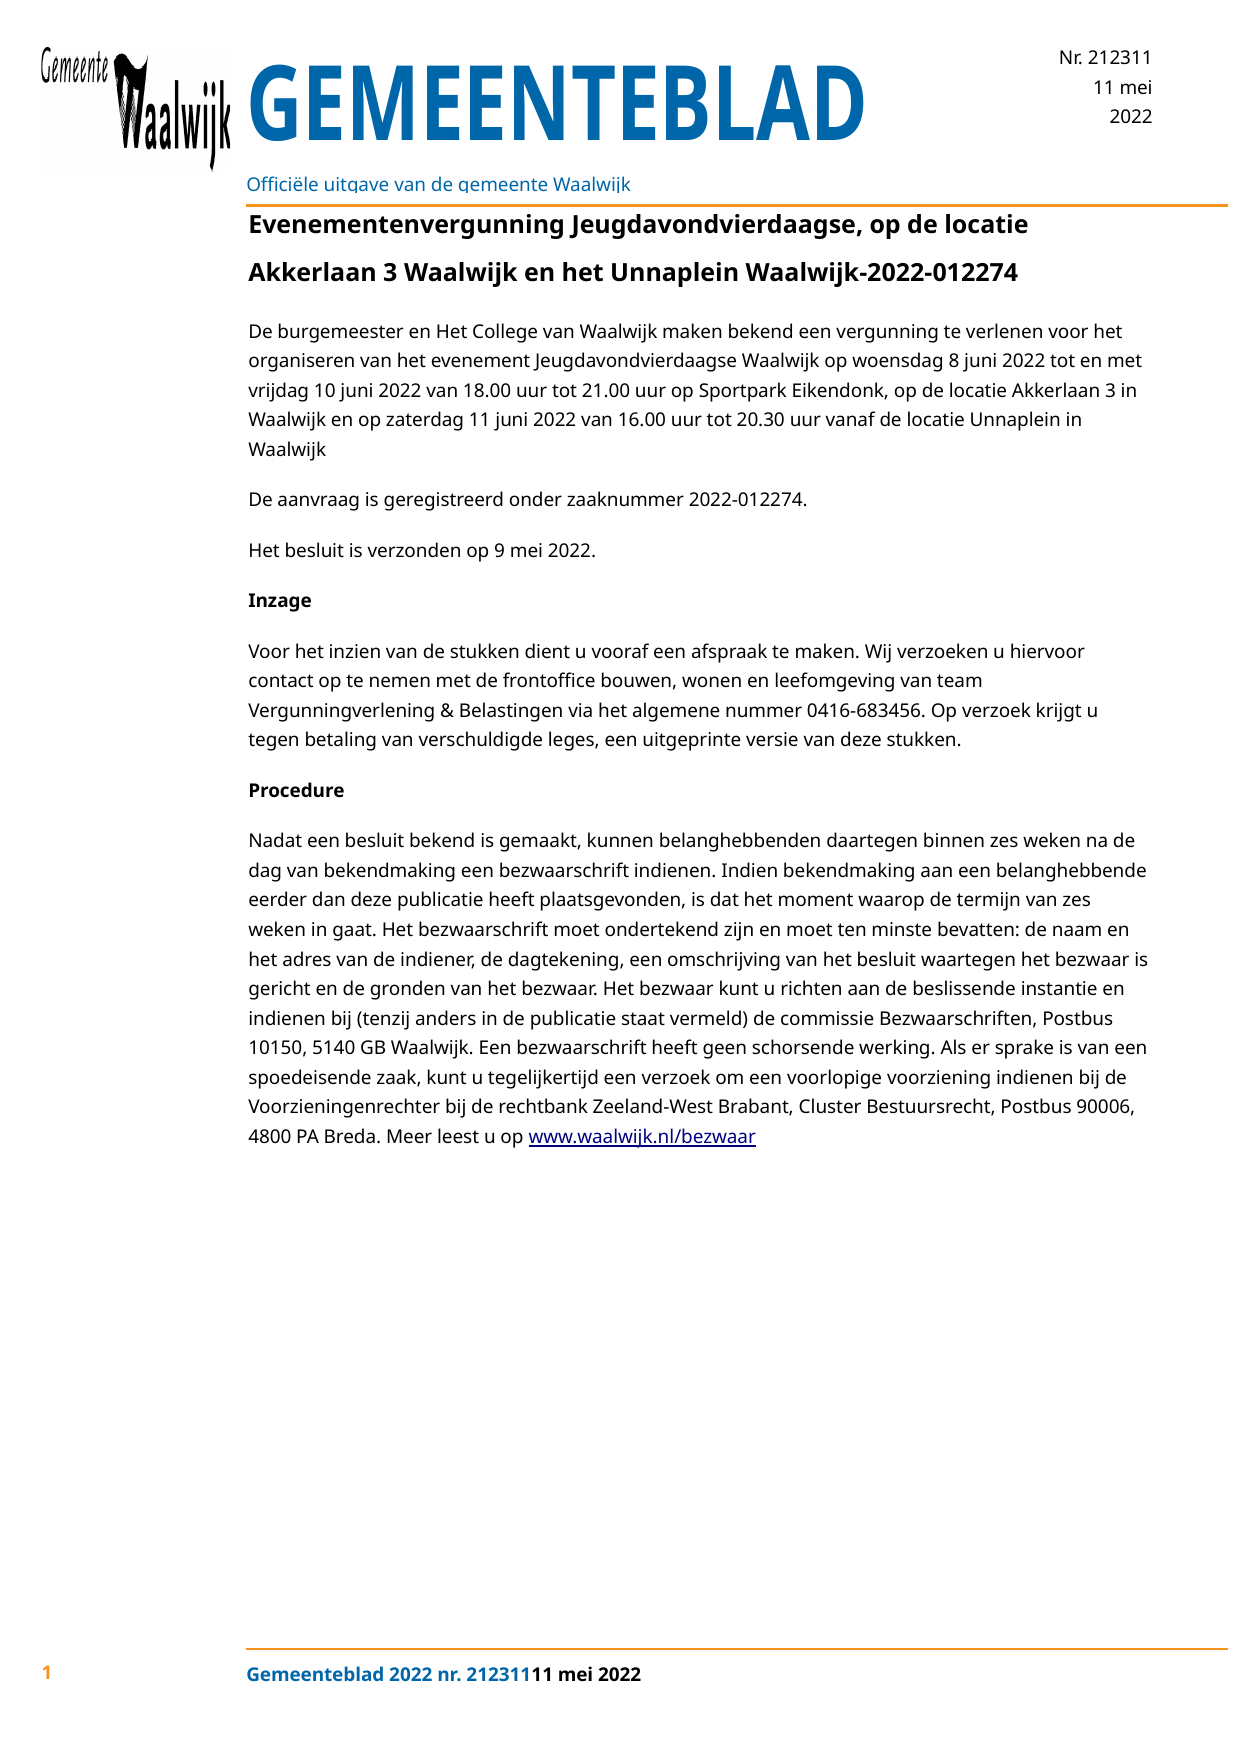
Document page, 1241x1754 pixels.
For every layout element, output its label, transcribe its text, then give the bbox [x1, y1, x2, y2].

text De aanvraag is geregistreerd onder zaaknummer 2022-012274. [248, 487, 1152, 512]
text Het besluit is verzonden op 9 mei 2022. [248, 537, 1152, 563]
text Voor het inzien van de stukken dient u vooraf een afspraak te maken. Wij verzoeken u hiervoor contact op te nemen met de frontoffice bouwen, wonen en leefomgeving van team Vergunningverlening & Belastingen via het algemene nummer 0416-683456. Op verzoek krijgt u tegen betaling van verschuldigde leges, een uitgeprinte versie van deze stukken. [248, 638, 1152, 752]
text De burgemeester en Het College van Waalwijk maken bekend een vergunning te verlenen voor het organiseren van het evenement Jeugdavondvierdaagse Waalwijk op woensdag 8 juni 2022 tot en met vrijdag 10 juni 2022 van 18.00 uur tot 21.00 uur op Sportpark Eikendonk, op de locatie Akkerlaan 3 in Waalwijk en op zaterdag 11 juni 2022 van 16.00 uur tot 20.30 uur vanaf de locatie Unnaplein in Waalwijk [248, 318, 1152, 462]
picture [41, 47, 231, 172]
text Procedure [248, 777, 1152, 803]
text Evenementenvergunning Jeugdavondvierdaagse, op de locatie Akkerlaan 3 Waalwijk en het Unnaplein Waalwijk-2022-012274 [248, 207, 1152, 288]
text Nadat een besluit bekend is gemaakt, kunnen belanghebbenden daartegen binnen zes weken na de dag van bekendmaking een bezwaarschrift indienen. Indien bekendmaking aan een belanghebbende eerder dan deze publicatie heeft plaatsgevonden, is dat het moment waarop de termijn van zes weken in gaat. Het bezwaarschrift moet ondertekend zijn en moet ten minste bevatten: de naam en het adres van de indiener, de dagtekening, een omschrijving van het besluit waartegen het bezwaar is gericht en de gronden van het bezwaar. Het bezwaar kunt u richten aan de beslissende instantie en indienen bij (tenzij anders in de publicatie staat vermeld) de commissie Bezwaarschriften, Postbus 10150, 5140 GB Waalwijk. Een bezwaarschrift heeft geen schorsende werking. Als er sprake is van een spoedeisende zaak, kunt u tegelijkertijd een verzoek om een voorlopige voorziening indienen bij de Voorzieningenrechter bij de rechtbank Zeeland-West Brabant, Cluster Bestuursrecht, Postbus 90006, 4800 PA Breda. Meer leest u op www.waalwijk.nl/bezwaar [248, 827, 1152, 1149]
text Inzage [248, 587, 1152, 613]
